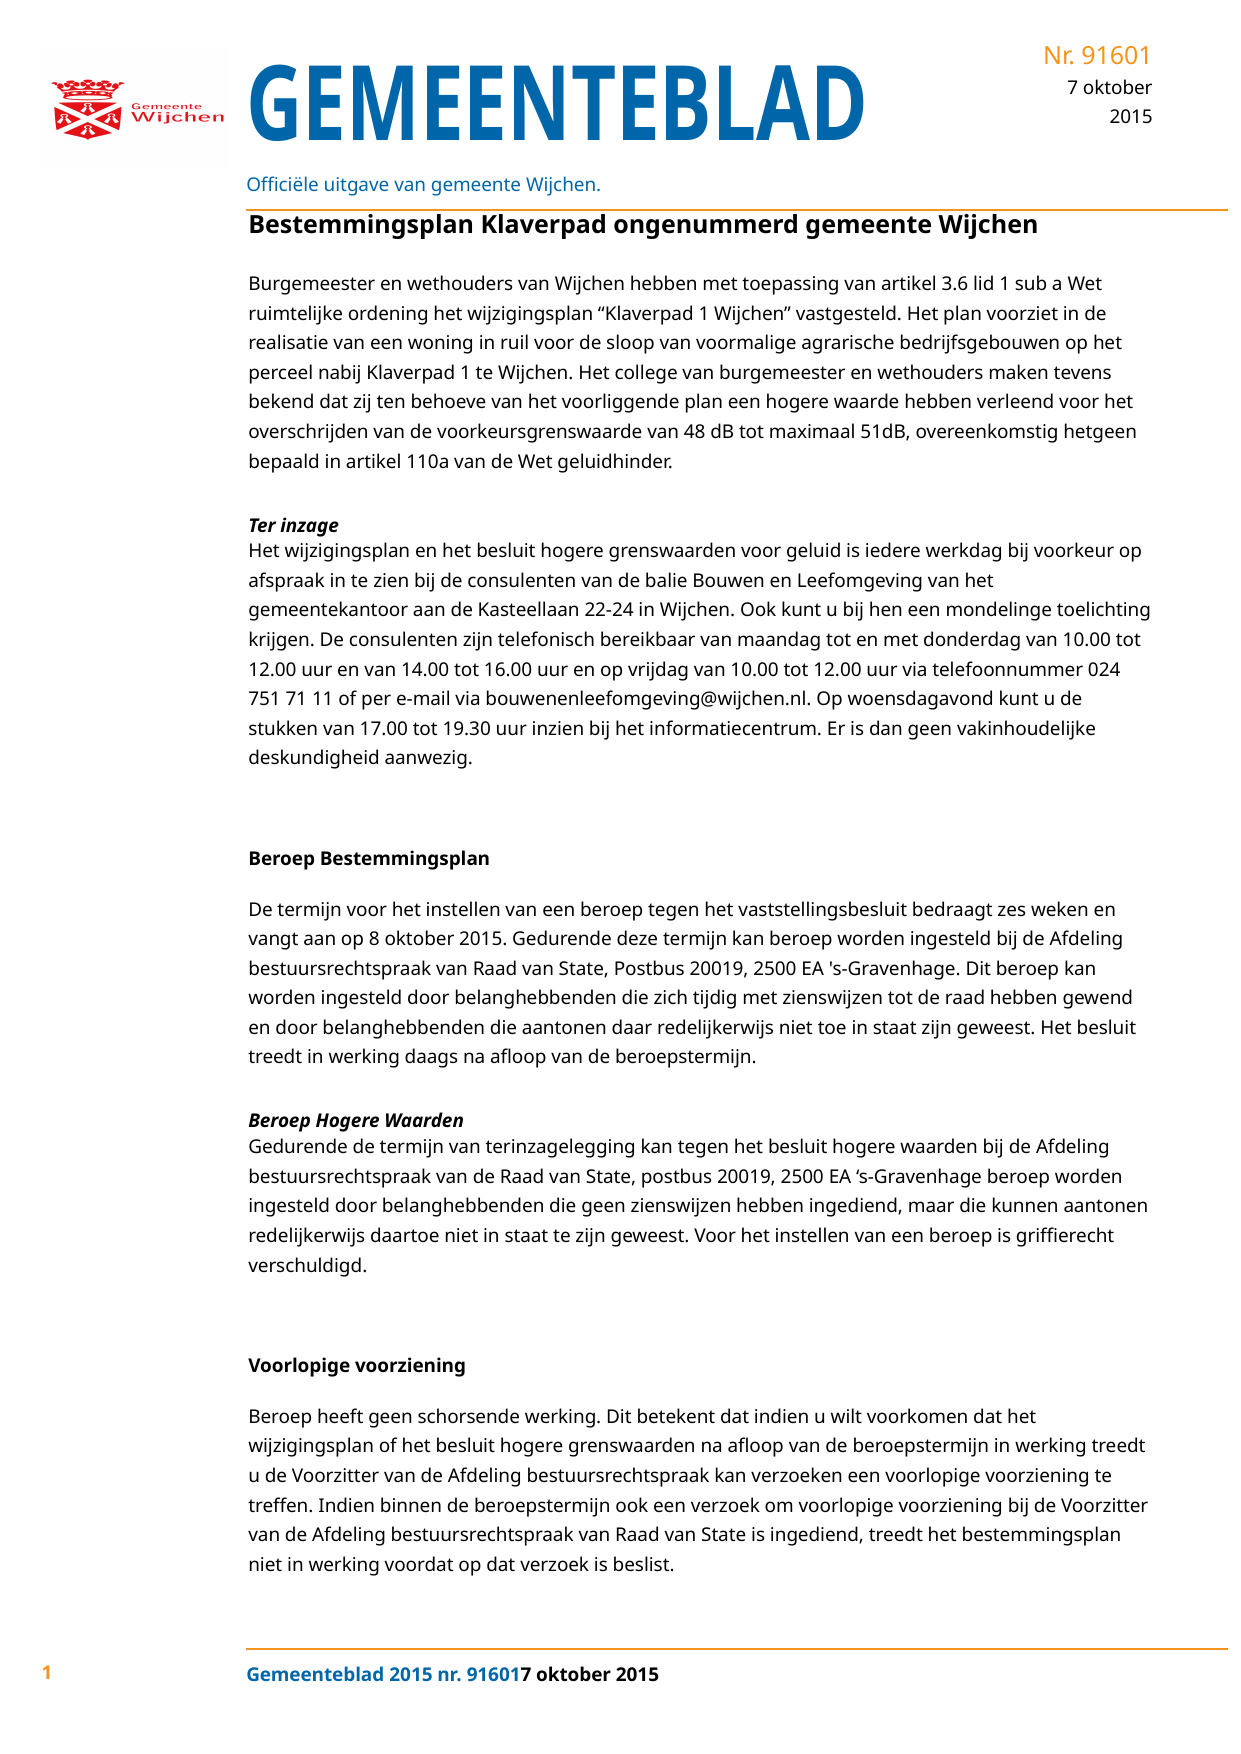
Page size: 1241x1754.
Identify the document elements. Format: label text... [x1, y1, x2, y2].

text Beroep heeft geen schorsende werking. Dit betekent dat indien u wilt voorkomen dat het wijzigingsplan of het besluit hogere grenswaarden na afloop van de beroepstermijn in werking treedt u de Voorzitter van de Afdeling bestuursrechtspraak kan verzoeken een voorlopige voorziening te treffen. Indien binnen de beroepstermijn ook een verzoek om voorlopige voorziening bij de Voorzitter van de Afdeling bestuursrechtspraak van Raad van State is ingediend, treedt het bestemmingsplan niet in werking voordat op dat verzoek is beslist. [248, 1403, 1152, 1577]
text Beroep Hogere Waarden [248, 1108, 1152, 1133]
picture [41, 47, 231, 172]
text De termijn voor het instellen van een beroep tegen het vaststellingsbesluit bedraagt zes weken en vangt aan op 8 oktober 2015. Gedurende deze termijn kan beroep worden ingesteld bij de Afdeling bestuursrechtspraak van Raad van State, Postbus 20019, 2500 EA 's-Gravenhage. Dit beroep kan worden ingesteld door belanghebbenden die zich tijdig met zienswijzen tot de raad hebben gewend en door belanghebbenden die aantonen daar redelijkerwijs niet toe in staat zijn geweest. Het besluit treedt in werking daags na afloop van de beroepstermijn. [248, 896, 1152, 1069]
text Burgemeester en wethouders van Wijchen hebben met toepassing van artikel 3.6 lid 1 sub a Wet ruimtelijke ordening het wijzigingsplan “Klaverpad 1 Wijchen” vastgesteld. Het plan voorziet in de realisatie van een woning in ruil voor de sloop van voormalige agrarische bedrijfsgebouwen op het perceel nabij Klaverpad 1 te Wijchen. Het college van burgemeester en wethouders maken tevens bekend dat zij ten behoeve van het voorliggende plan een hogere waarde hebben verleend voor het overschrijden van de voorkeursgrenswaarde van 48 dB tot maximaal 51dB, overeenkomstig hetgeen bepaald in artikel 110a van de Wet geluidhinder. [248, 270, 1152, 473]
text Ter inzage [248, 512, 1152, 537]
text Bestemmingsplan Klaverpad ongenummerd gemeente Wijchen [248, 211, 1152, 241]
text Gedurende de termijn van terinzagelegging kan tegen het besluit hogere waarden bij de Afdeling bestuursrechtspraak van de Raad van State, postbus 20019, 2500 EA ‘s-Gravenhage beroep worden ingesteld door belanghebbenden die geen zienswijzen hebben ingediend, maar die kunnen aantonen redelijkerwijs daartoe niet in staat te zijn geweest. Voor het instellen van een beroep is griffierecht verschuldigd. [248, 1133, 1152, 1277]
text Het wijzigingsplan en het besluit hogere grenswaarden voor geluid is iedere werkdag bij voorkeur op afspraak in te zien bij de consulenten van de balie Bouwen en Leefomgeving van het gemeentekantoor aan de Kasteellaan 22-24 in Wijchen. Ook kunt u bij hen een mondelinge toelichting krijgen. De consulenten zijn telefonisch bereikbaar van maandag tot en met donderdag van 10.00 tot 12.00 uur en van 14.00 tot 16.00 uur en op vrijdag van 10.00 tot 12.00 uur via telefoonnummer 024 751 71 11 of per e-mail via bouwenenleefomgeving@wijchen.nl. Op woensdagavond kunt u de stukken van 17.00 tot 19.30 uur inzien bij het informatiecentrum. Er is dan geen vakinhoudelijke deskundigheid aanwezig. [248, 537, 1152, 770]
text Voorlopige voorziening [248, 1353, 1152, 1378]
text Beroep Bestemmingsplan [248, 845, 1152, 871]
